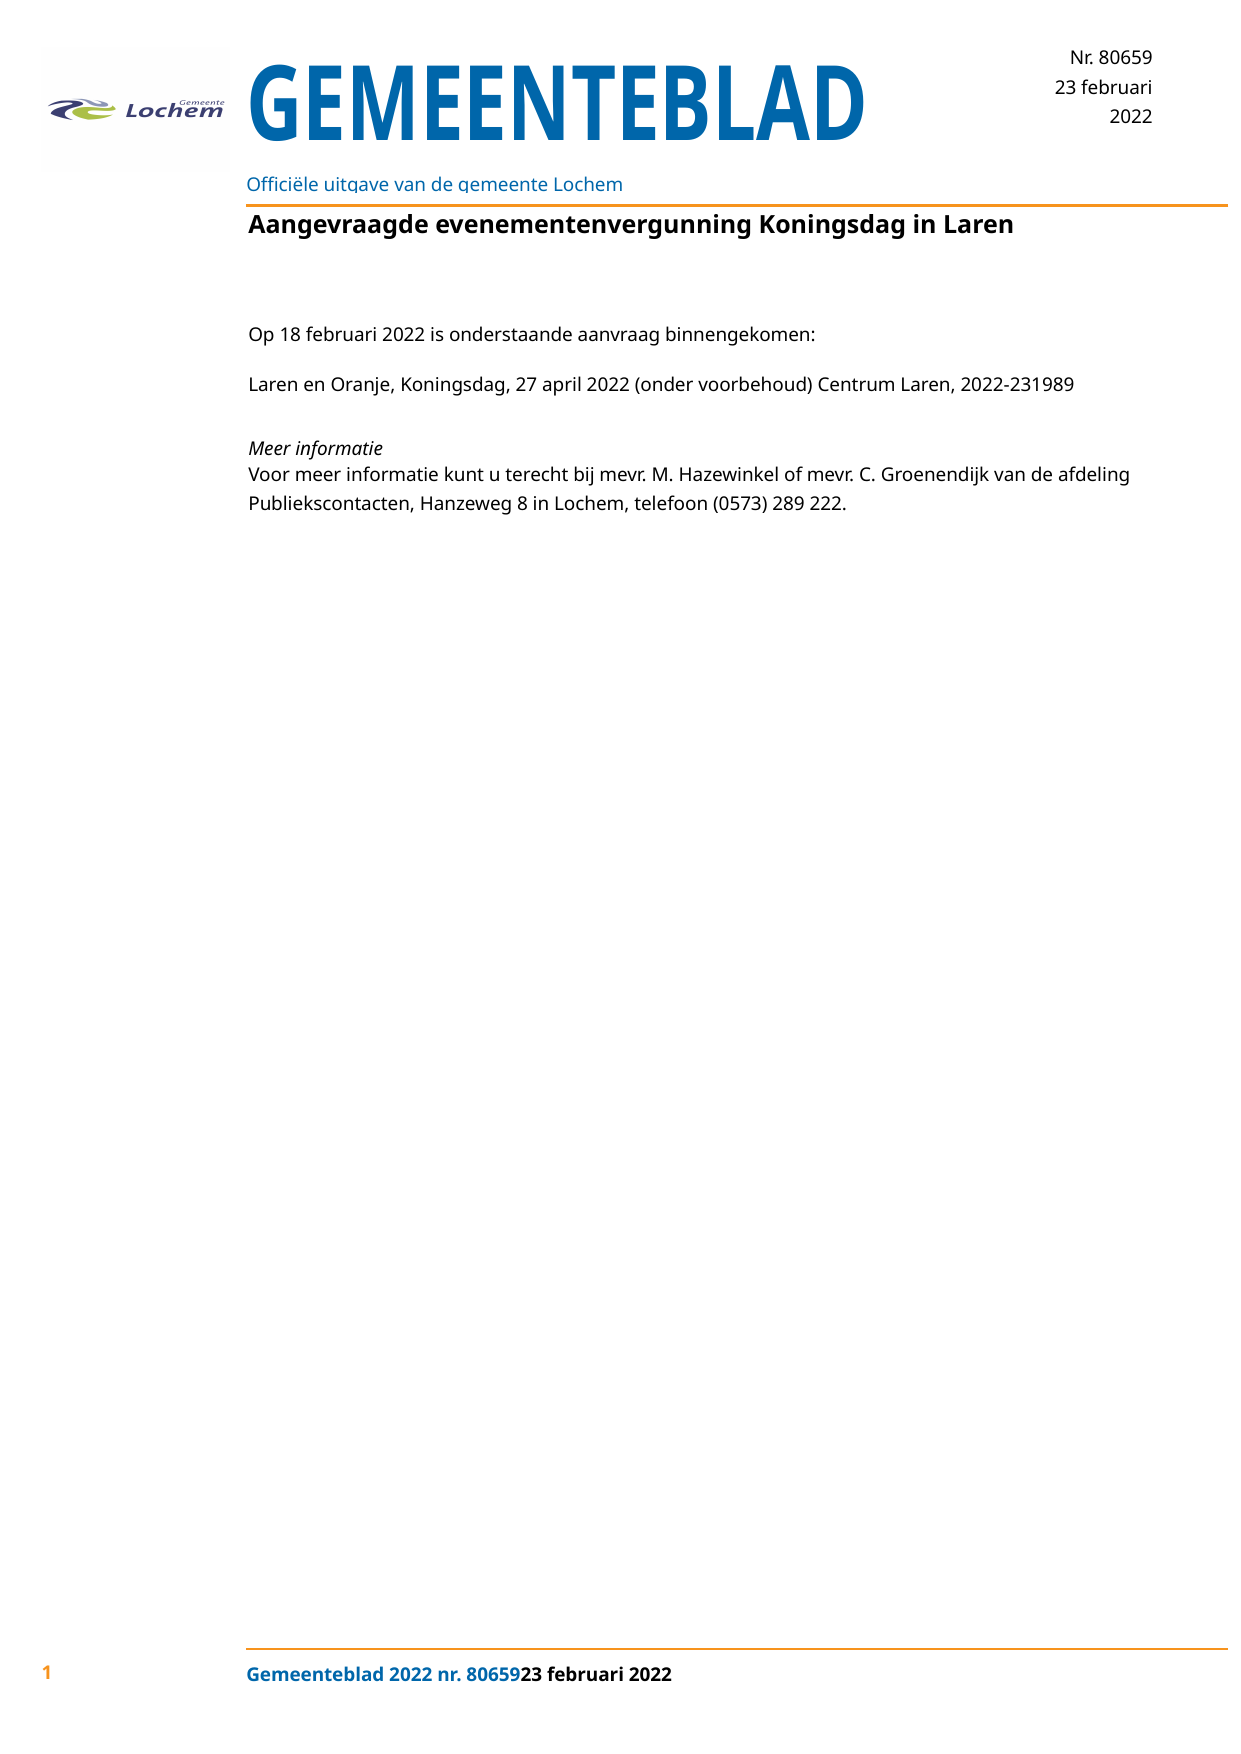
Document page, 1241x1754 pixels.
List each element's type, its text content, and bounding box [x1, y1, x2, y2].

picture [41, 47, 231, 172]
text Aangevraagde evenementenvergunning Koningsdag in Laren [248, 207, 1152, 241]
text Meer informatie [248, 435, 1152, 461]
text Laren en Oranje, Koningsdag, 27 april 2022 (onder voorbehoud) Centrum Laren, 2022-231989 [248, 371, 1152, 397]
text Op 18 februari 2022 is onderstaande aanvraag binnengekomen: [248, 321, 1152, 346]
text Voor meer informatie kunt u terecht bij mevr. M. Hazewinkel of mevr. C. Groenendijk van de afdeling Publiekscontacten, Hanzeweg 8 in Lochem, telefoon (0573) 289 222. [248, 461, 1152, 516]
